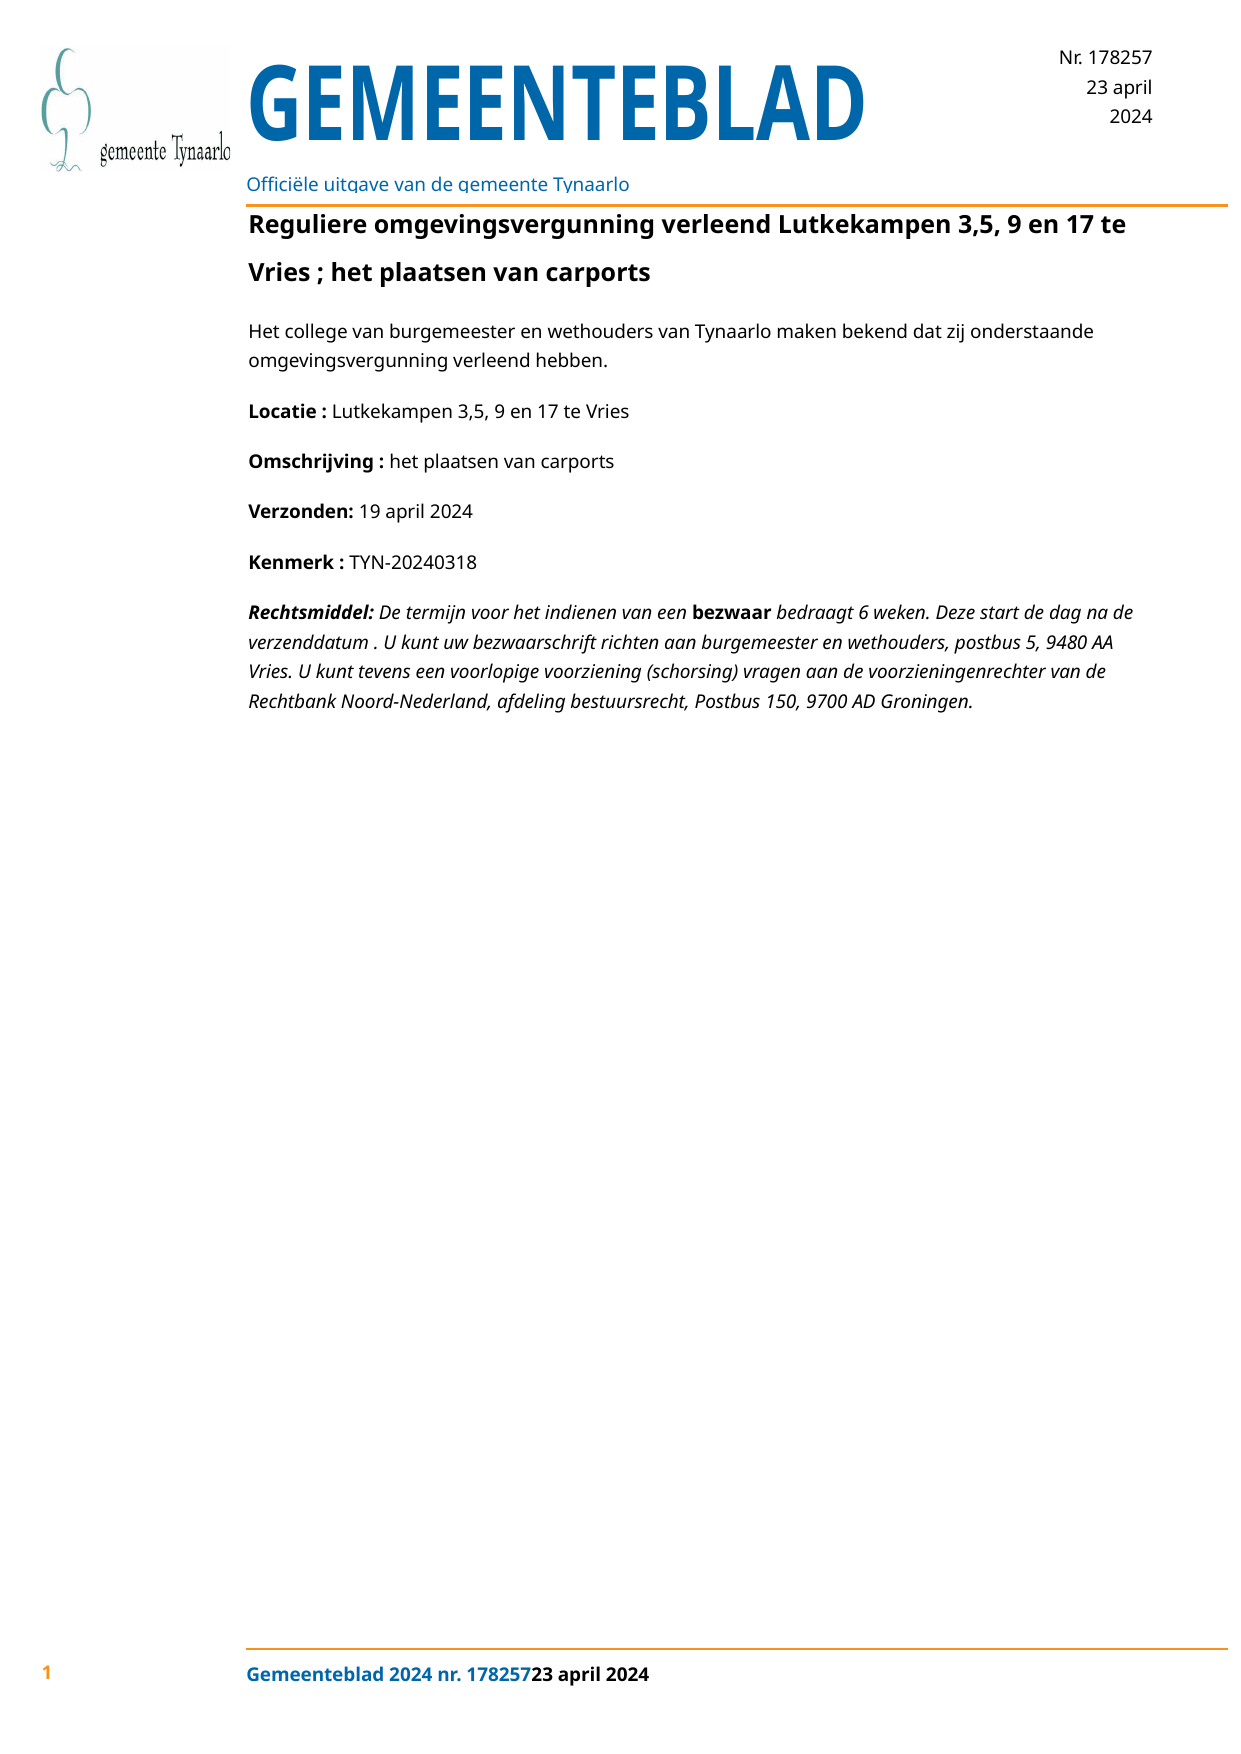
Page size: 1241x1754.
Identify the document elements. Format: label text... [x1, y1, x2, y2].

text Reguliere omgevingsvergunning verleend Lutkekampen 3,5, 9 en 17 te Vries ; het plaatsen van carports [248, 207, 1152, 288]
text Kenmerk : TYN-20240318 [248, 549, 1152, 575]
picture [41, 47, 231, 172]
text Locatie : Lutkekampen 3,5, 9 en 17 te Vries [248, 398, 1152, 424]
text Omschrijving : het plaatsen van carports [248, 448, 1152, 474]
text Rechtsmiddel: De termijn voor het indienen van een bezwaar bedraagt 6 weken. Deze start de dag na de verzenddatum . U kunt uw bezwaarschrift richten aan burgemeester en wethouders, postbus 5, 9480 AA Vries. U kunt tevens een voorlopige voorziening (schorsing) vragen aan de voorzieningenrechter van de Rechtbank Noord-Nederland, afdeling bestuursrecht, Postbus 150, 9700 AD Groningen. [248, 599, 1152, 714]
text Verzonden: 19 april 2024 [248, 499, 1152, 524]
text Het college van burgemeester en wethouders van Tynaarlo maken bekend dat zij onderstaande omgevingsvergunning verleend hebben. [248, 318, 1152, 373]
